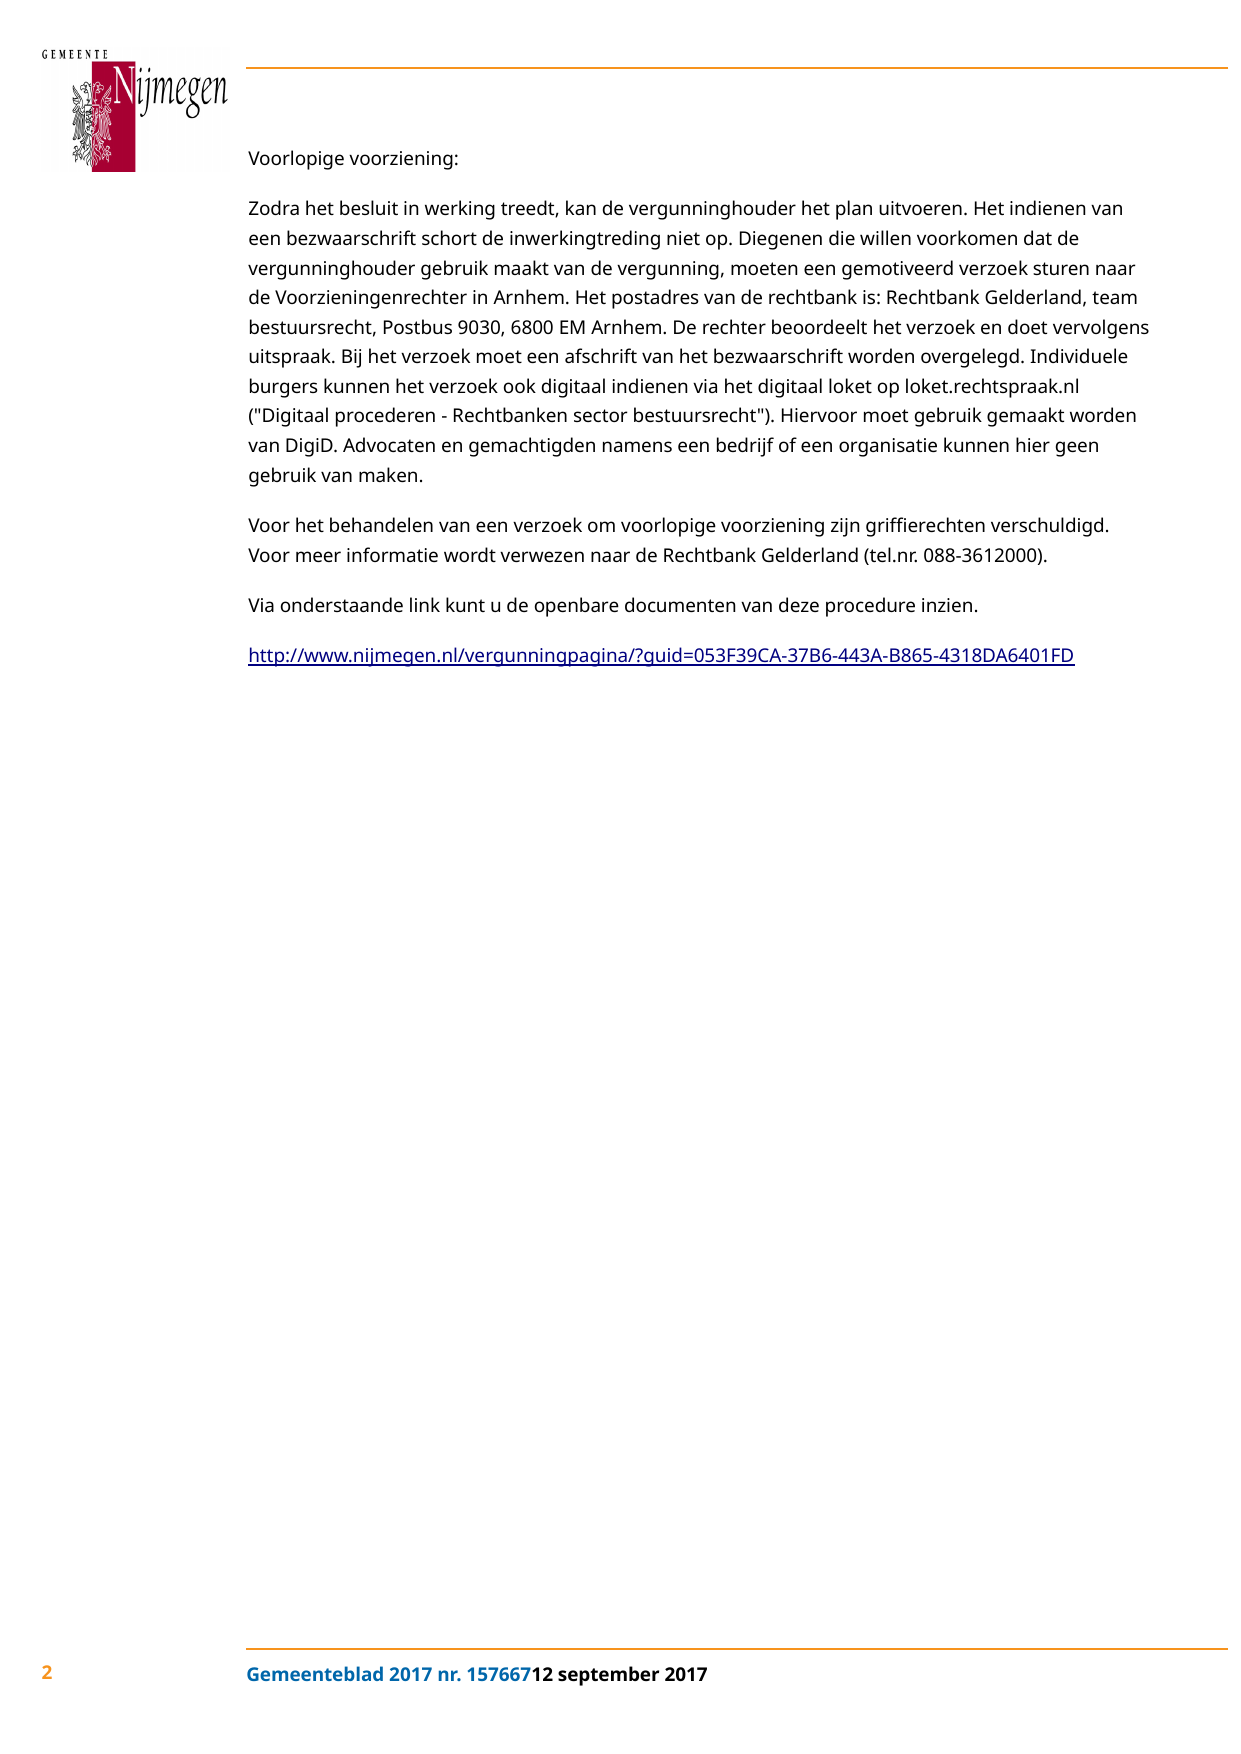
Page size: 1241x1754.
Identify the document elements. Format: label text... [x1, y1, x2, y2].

picture [41, 47, 231, 172]
text http://www.nijmegen.nl/vergunningpagina/?guid=053F39CA-37B6-443A-B865-4318DA6401FD [248, 643, 1152, 668]
text Via onderstaande link kunt u de openbare documenten van deze procedure inzien. [248, 592, 1152, 618]
text Zodra het besluit in werking treedt, kan de vergunninghouder het plan uitvoeren. Het indienen van een bezwaarschrift schort de inwerkingtreding niet op. Diegenen die willen voorkomen dat de vergunninghouder gebruik maakt van de vergunning, moeten een gemotiveerd verzoek sturen naar de Voorzieningenrechter in Arnhem. Het postadres van de rechtbank is: Rechtbank Gelderland, team bestuursrecht, Postbus 9030, 6800 EM Arnhem. De rechter beoordeelt het verzoek en doet vervolgens uitspraak. Bij het verzoek moet een afschrift van het bezwaarschrift worden overgelegd. Individuele burgers kunnen het verzoek ook digitaal indienen via het digitaal loket op loket.rechtspraak.nl ("Digitaal procederen - Rechtbanken sector bestuursrecht"). Hiervoor moet gebruik gemaakt worden van DigiD. Advocaten en gemachtigden namens een bedrijf of een organisatie kunnen hier geen gebruik van maken. [248, 196, 1152, 488]
text Voorlopige voorziening: [248, 145, 1152, 171]
text Voor het behandelen van een verzoek om voorlopige voorziening zijn griffierechten verschuldigd. Voor meer informatie wordt verwezen naar de Rechtbank Gelderland (tel.nr. 088-3612000). [248, 512, 1152, 568]
